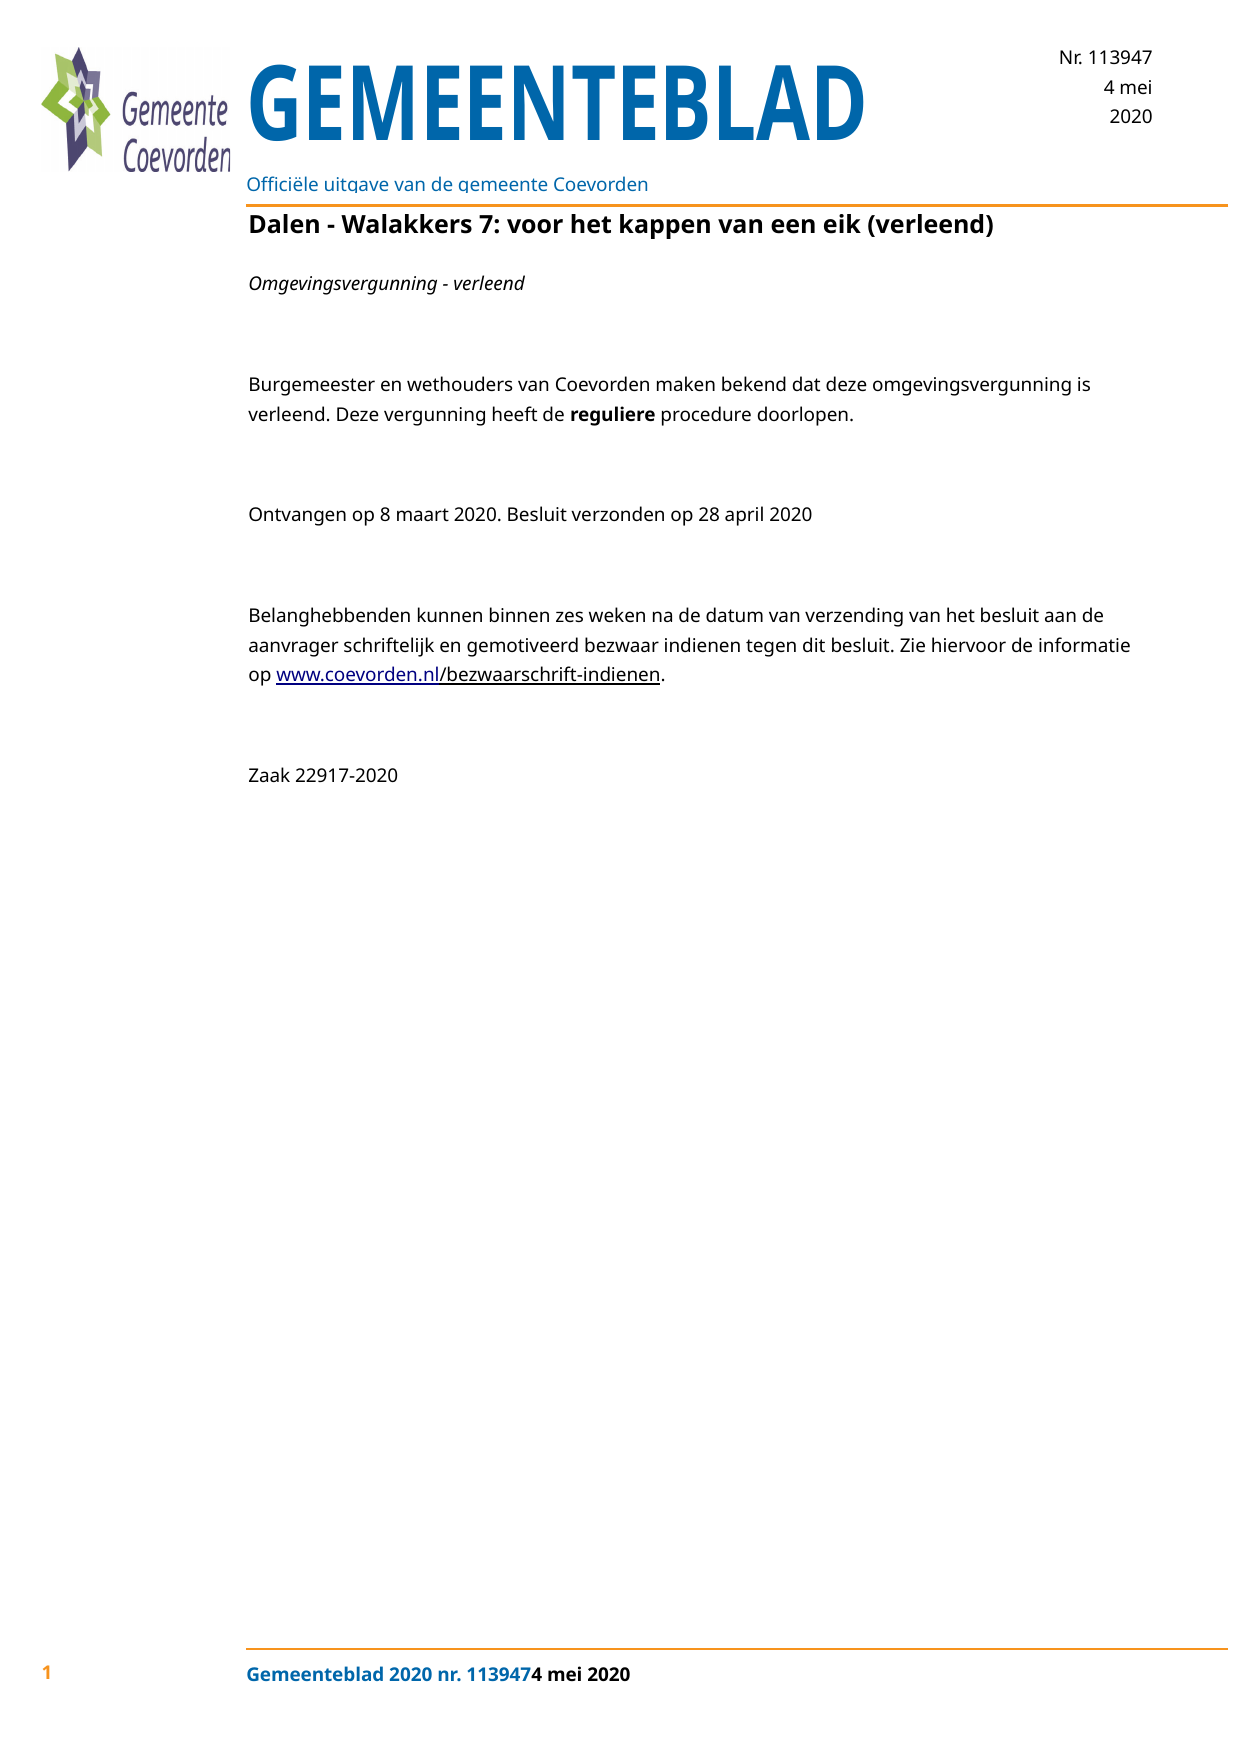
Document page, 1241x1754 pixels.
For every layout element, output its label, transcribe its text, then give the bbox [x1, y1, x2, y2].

text Burgemeester en wethouders van Coevorden maken bekend dat deze omgevingsvergunning is verleend. Deze vergunning heeft de reguliere procedure doorlopen. [248, 371, 1152, 426]
text Zaak 22917-2020 [248, 762, 1152, 788]
text Belanghebbenden kunnen binnen zes weken na de datum van verzending van het besluit aan de aanvrager schriftelijk en gemotiveerd bezwaar indienen tegen dit besluit. Zie hiervoor de informatie op www.coevorden.nl/bezwaarschrift-indienen. [248, 602, 1152, 687]
text Omgevingsvergunning - verleend [248, 270, 1152, 296]
text Ontvangen op 8 maart 2020. Besluit verzonden op 28 april 2020 [248, 502, 1152, 527]
text Dalen - Walakkers 7: voor het kappen van een eik (verleend) [248, 207, 1152, 241]
picture [41, 47, 231, 172]
